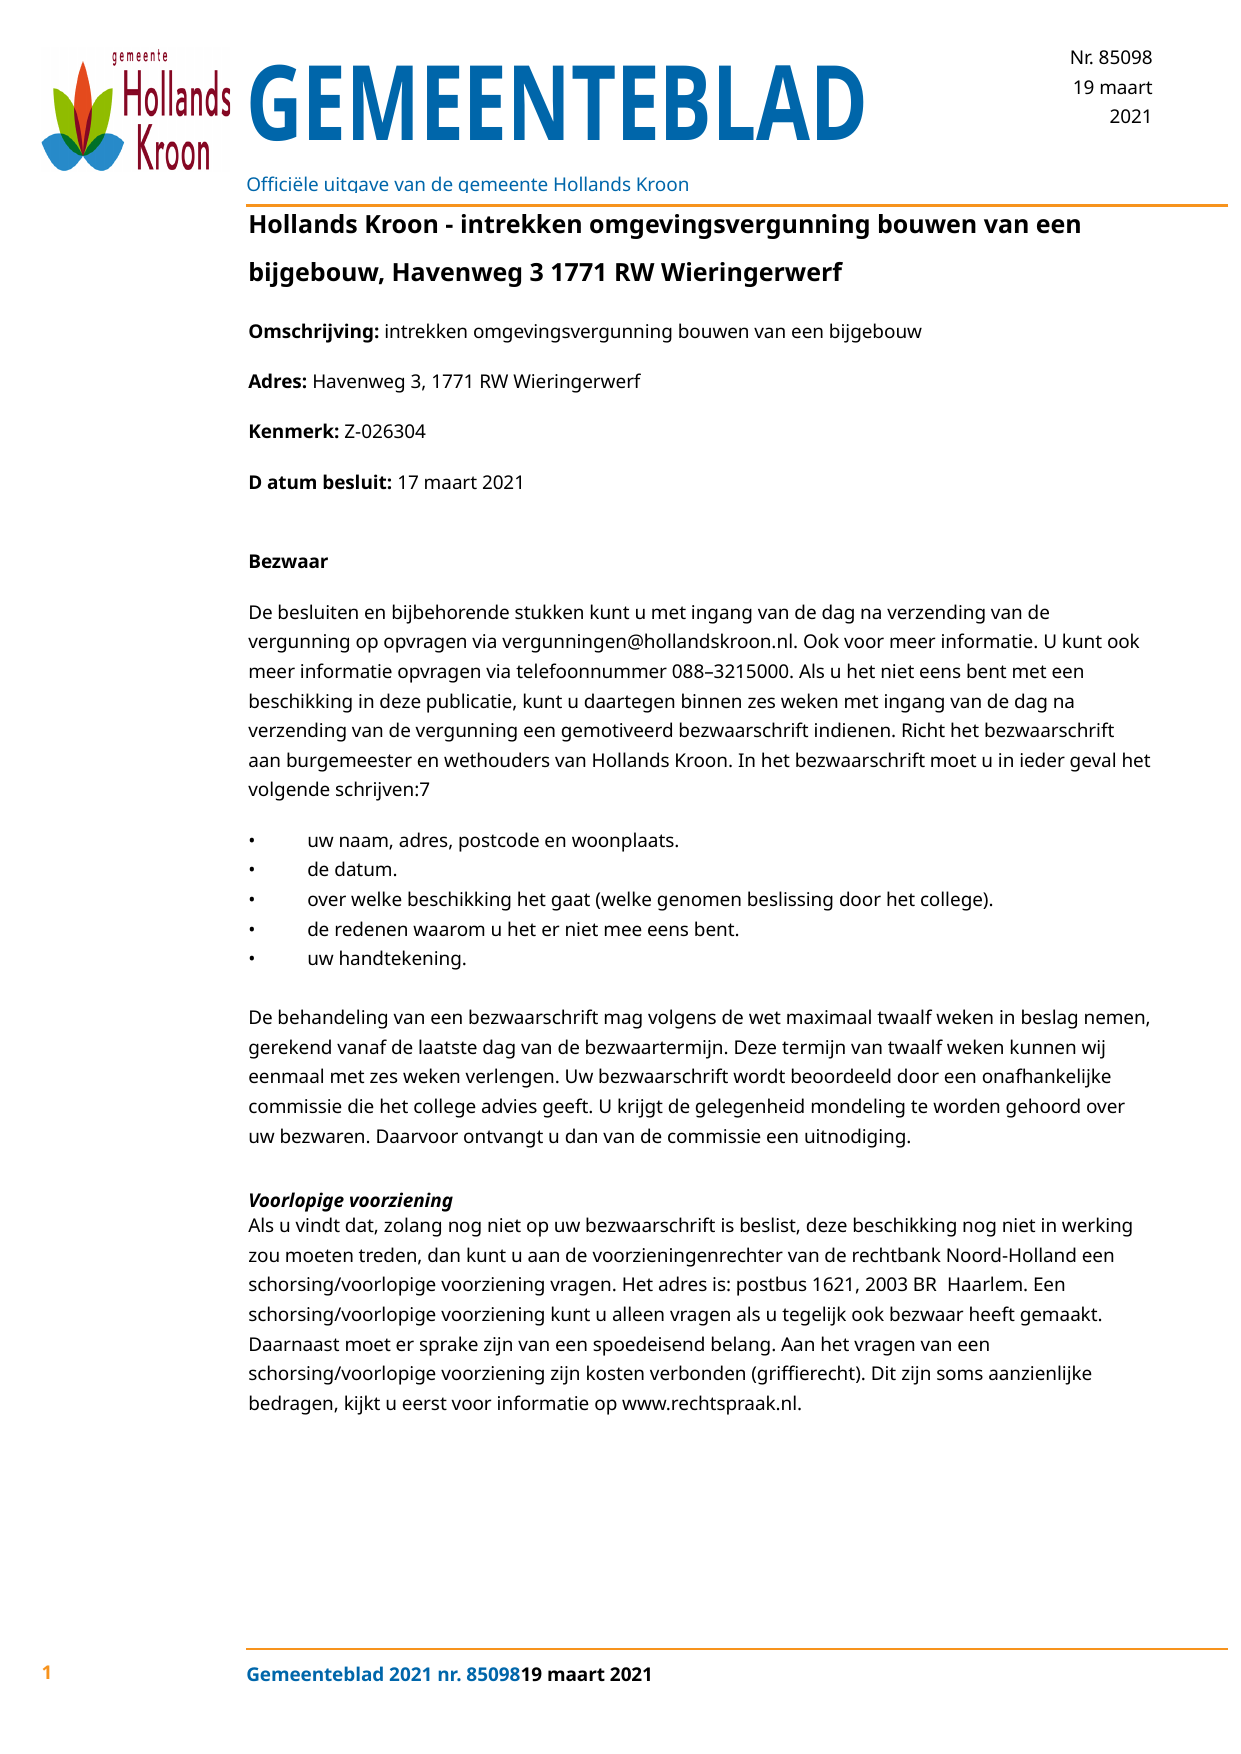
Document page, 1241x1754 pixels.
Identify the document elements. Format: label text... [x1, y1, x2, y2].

text Als u vindt dat, zolang nog niet op uw bezwaarschrift is beslist, deze beschikking nog niet in werking zou moeten treden, dan kunt u aan de voorzieningenrechter van de rechtbank Noord-Holland een schorsing/voorlopige voorziening vragen. Het adres is: postbus 1621, 2003 BR Haarlem. Een schorsing/voorlopige voorziening kunt u alleen vragen als u tegelijk ook bezwaar heeft gemaakt. Daarnaast moet er sprake zijn van een spoedeisend belang. Aan het vragen van een schorsing/voorlopige voorziening zijn kosten verbonden (griffierecht). Dit zijn soms aanzienlijke bedragen, kijkt u eerst voor informatie op www.rechtspraak.nl. [248, 1212, 1152, 1416]
list over welke beschikking het gaat (welke genomen beslissing door het college). [248, 886, 1152, 912]
list uw naam, adres, postcode en woonplaats. [248, 827, 1152, 853]
list de redenen waarom u het er niet mee eens bent. [248, 916, 1152, 941]
text De besluiten en bijbehorende stukken kunt u met ingang van de dag na verzending van de vergunning op opvragen via vergunningen@hollandskroon.nl. Ook voor meer informatie. U kunt ook meer informatie opvragen via telefoonnummer 088–3215000. Als u het niet eens bent met een beschikking in deze publicatie, kunt u daartegen binnen zes weken met ingang van de dag na verzending van de vergunning een gemotiveerd bezwaarschrift indienen. Richt het bezwaarschrift aan burgemeester en wethouders van Hollands Kroon. In het bezwaarschrift moet u in ieder geval het volgende schrijven:7 [248, 599, 1152, 802]
text Hollands Kroon - intrekken omgevingsvergunning bouwen van een bijgebouw, Havenweg 3 1771 RW Wieringerwerf [248, 207, 1152, 288]
table_header D atum besluit: 17 maart 2021 [248, 469, 700, 495]
list uw handtekening. [248, 945, 1152, 971]
text De behandeling van een bezwaarschrift mag volgens de wet maximaal twaalf weken in beslag nemen, gerekend vanaf de laatste dag van de bezwaartermijn. Deze termijn van twaalf weken kunnen wij eenmaal met zes weken verlengen. Uw bezwaarschrift wordt beoordeeld door een onafhankelijke commissie die het college advies geeft. U krijgt de gelegenheid mondeling te worden gehoord over uw bezwaren. Daarvoor ontvangt u dan van de commissie een uitnodiging. [248, 1004, 1152, 1148]
text Voorlopige voorziening [248, 1187, 1152, 1212]
text Omschrijving: intrekken omgevingsvergunning bouwen van een bijgebouw [248, 318, 1152, 344]
picture [41, 47, 231, 172]
table_header [700, 469, 1152, 495]
text Bezwaar [248, 549, 1152, 574]
text Adres: Havenweg 3, 1771 RW Wieringerwerf [248, 368, 1152, 394]
list de datum. [248, 857, 1152, 882]
text Kenmerk: Z-026304 [248, 419, 1152, 444]
